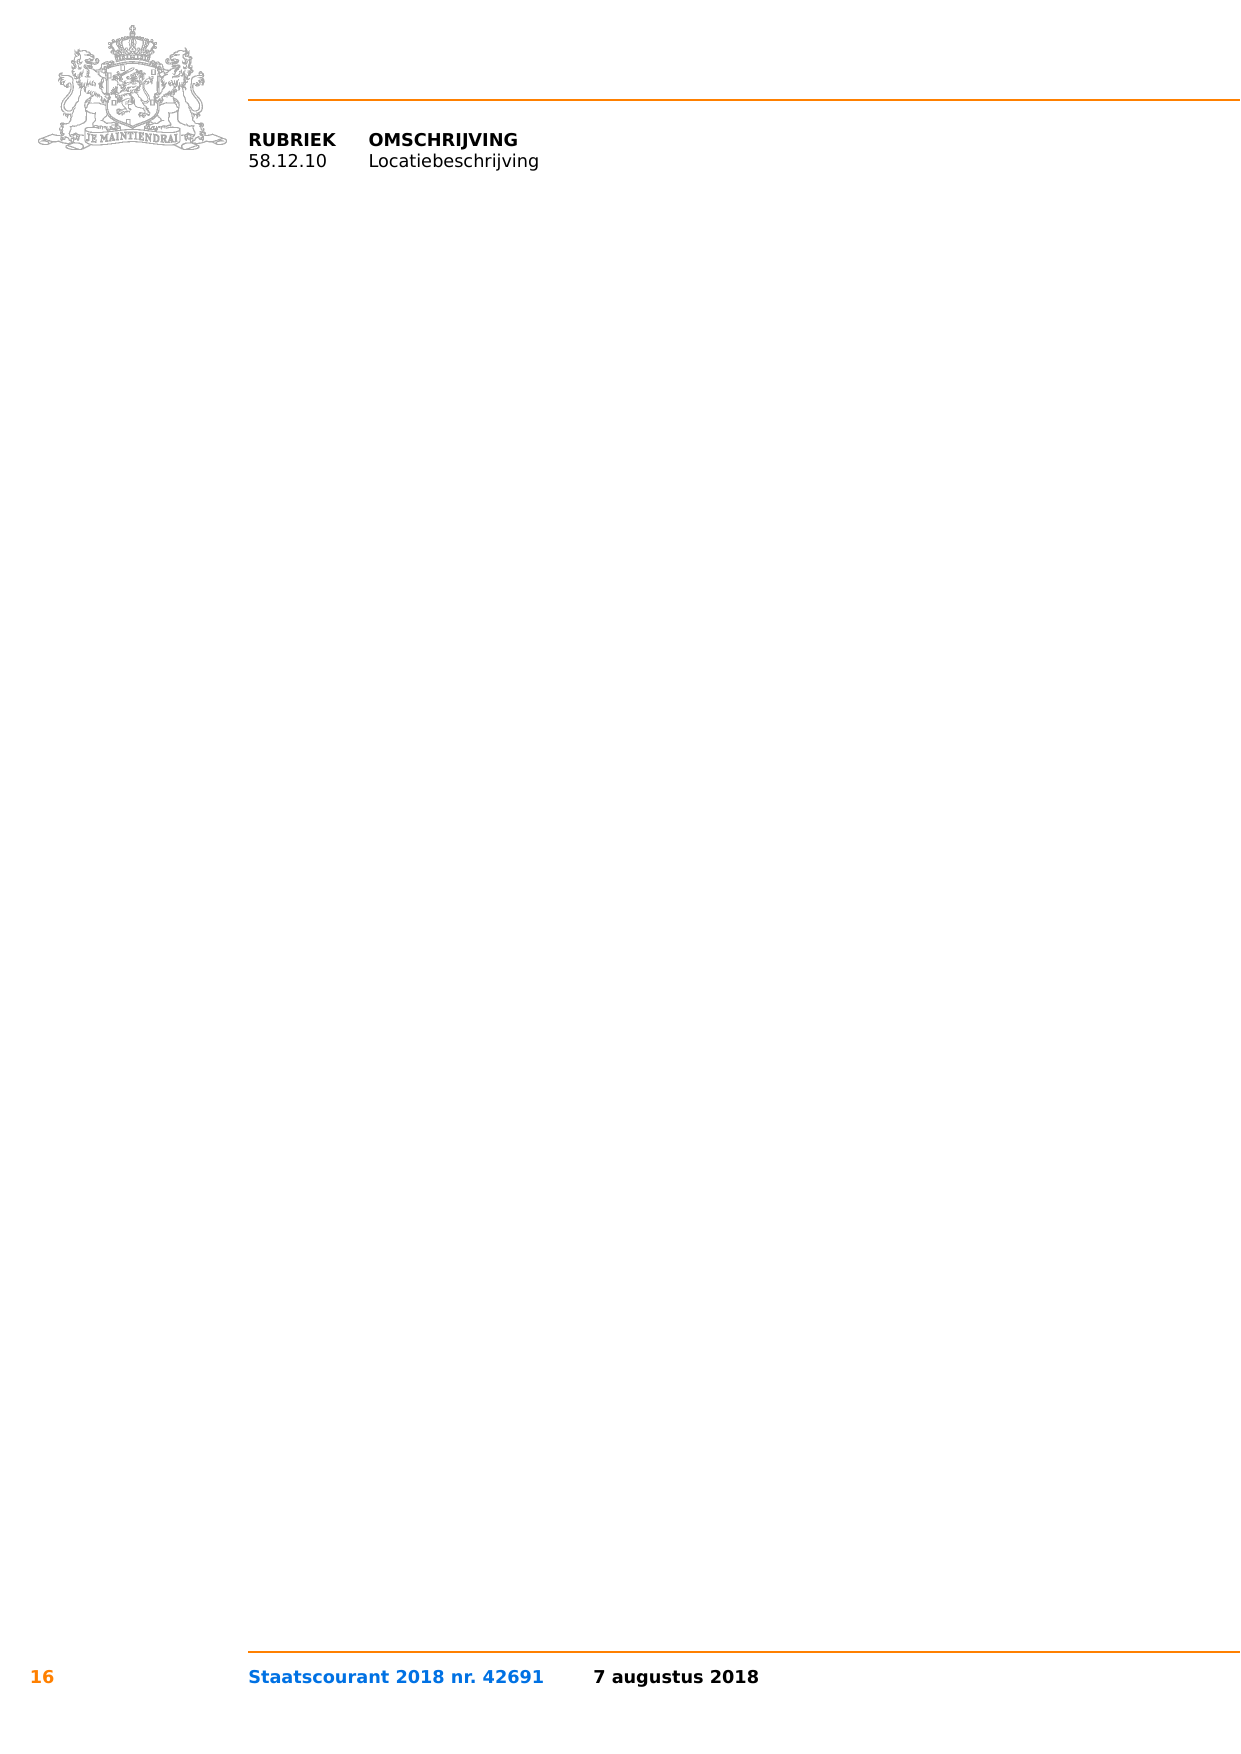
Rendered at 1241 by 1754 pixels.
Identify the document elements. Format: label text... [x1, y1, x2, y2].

picture [38, 25, 227, 150]
table_cell Locatiebeschrijving [363, 151, 1163, 171]
table_header RUBRIEK [248, 130, 362, 151]
table_header OMSCHRIJVING [363, 130, 1163, 151]
table_cell 58.12.10 [248, 151, 362, 171]
